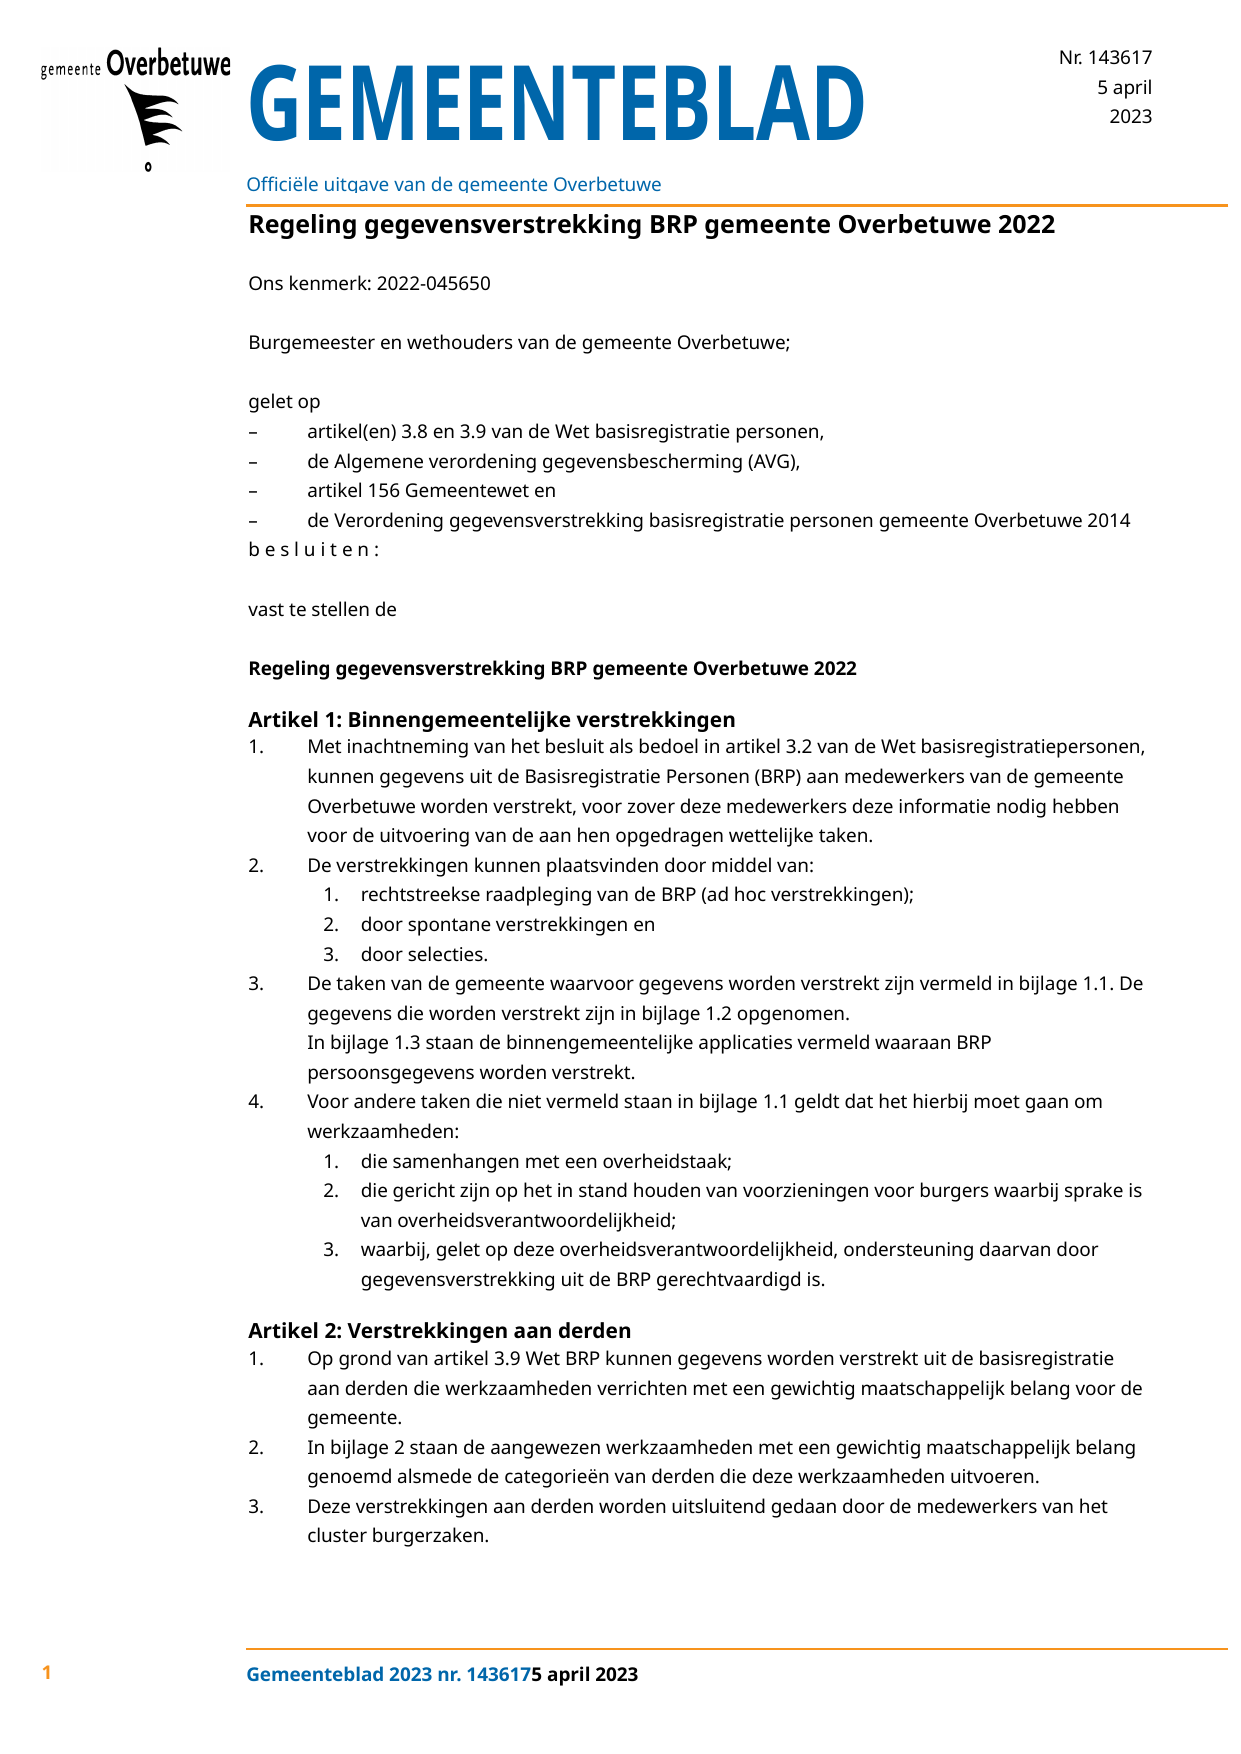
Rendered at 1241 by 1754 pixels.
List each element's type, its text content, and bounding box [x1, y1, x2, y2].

text Regeling gegevensverstrekking BRP gemeente Overbetuwe 2022 [248, 655, 1152, 681]
list Op grond van artikel 3.9 Wet BRP kunnen gegevens worden verstrekt uit de basisregistratie aan derden die werkzaamheden verrichten met een gewichtig maatschappelijk belang voor de gemeente. [248, 1345, 1152, 1430]
list die samenhangen met een overheidstaak; [323, 1148, 1152, 1174]
text Ons kenmerk: 2022-045650 [248, 270, 1152, 296]
text b e s l u i t e n : [248, 537, 1152, 562]
list artikel(en) 3.8 en 3.9 van de Wet basisregistratie personen, [248, 418, 1152, 444]
list In bijlage 2 staan de aangewezen werkzaamheden met een gewichtig maatschappelijk belang genoemd alsmede de categorieën van derden die deze werkzaamheden uitvoeren. [248, 1434, 1152, 1489]
list De verstrekkingen kunnen plaatsvinden door middel van: [248, 852, 1152, 878]
list waarbij, gelet op deze overheidsverantwoordelijkheid, ondersteuning daarvan door gegevensverstrekking uit de BRP gerechtvaardigd is. [323, 1237, 1152, 1292]
text Artikel 2: Verstrekkingen aan derden [248, 1317, 1152, 1345]
list door selecties. [323, 941, 1152, 967]
text Regeling gegevensverstrekking BRP gemeente Overbetuwe 2022 [248, 207, 1152, 241]
list de Verordening gegevensverstrekking basisregistratie personen gemeente Overbetuwe 2014 [248, 507, 1152, 533]
text gelet op [248, 389, 1152, 414]
list rechtstreekse raadpleging van de BRP (ad hoc verstrekkingen); [323, 882, 1152, 907]
list artikel 156 Gemeentewet en [248, 477, 1152, 503]
list Deze verstrekkingen aan derden worden uitsluitend gedaan door de medewerkers van het cluster burgerzaken. [248, 1493, 1152, 1548]
list de Algemene verordening gegevensbescherming (AVG), [248, 448, 1152, 473]
list die gericht zijn op het in stand houden van voorzieningen voor burgers waarbij sprake is van overheidsverantwoordelijkheid; [323, 1177, 1152, 1233]
text Burgemeester en wethouders van de gemeente Overbetuwe; [248, 329, 1152, 355]
text vast te stellen de [248, 596, 1152, 621]
list De taken van de gemeente waarvoor gegevens worden verstrekt zijn vermeld in bijlage 1.1. De gegevens die worden verstrekt zijn in bijlage 1.2 opgenomen. [248, 970, 1152, 1026]
list Voor andere taken die niet vermeld staan in bijlage 1.1 geldt dat het hierbij moet gaan om werkzaamheden: [248, 1089, 1152, 1144]
list door spontane verstrekkingen en [323, 911, 1152, 937]
picture [41, 47, 231, 172]
list Met inachtneming van het besluit als bedoel in artikel 3.2 van de Wet basisregistratiepersonen, kunnen gegevens uit de Basisregistratie Personen (BRP) aan medewerkers van de gemeente Overbetuwe worden verstrekt, voor zover deze medewerkers deze informatie nodig hebben voor de uitvoering van de aan hen opgedragen wettelijke taken. [248, 734, 1152, 848]
list In bijlage 1.3 staan de binnengemeentelijke applicaties vermeld waaraan BRP persoonsgegevens worden verstrekt. [248, 1029, 1152, 1085]
text Artikel 1: Binnengemeentelijke verstrekkingen [248, 705, 1152, 734]
